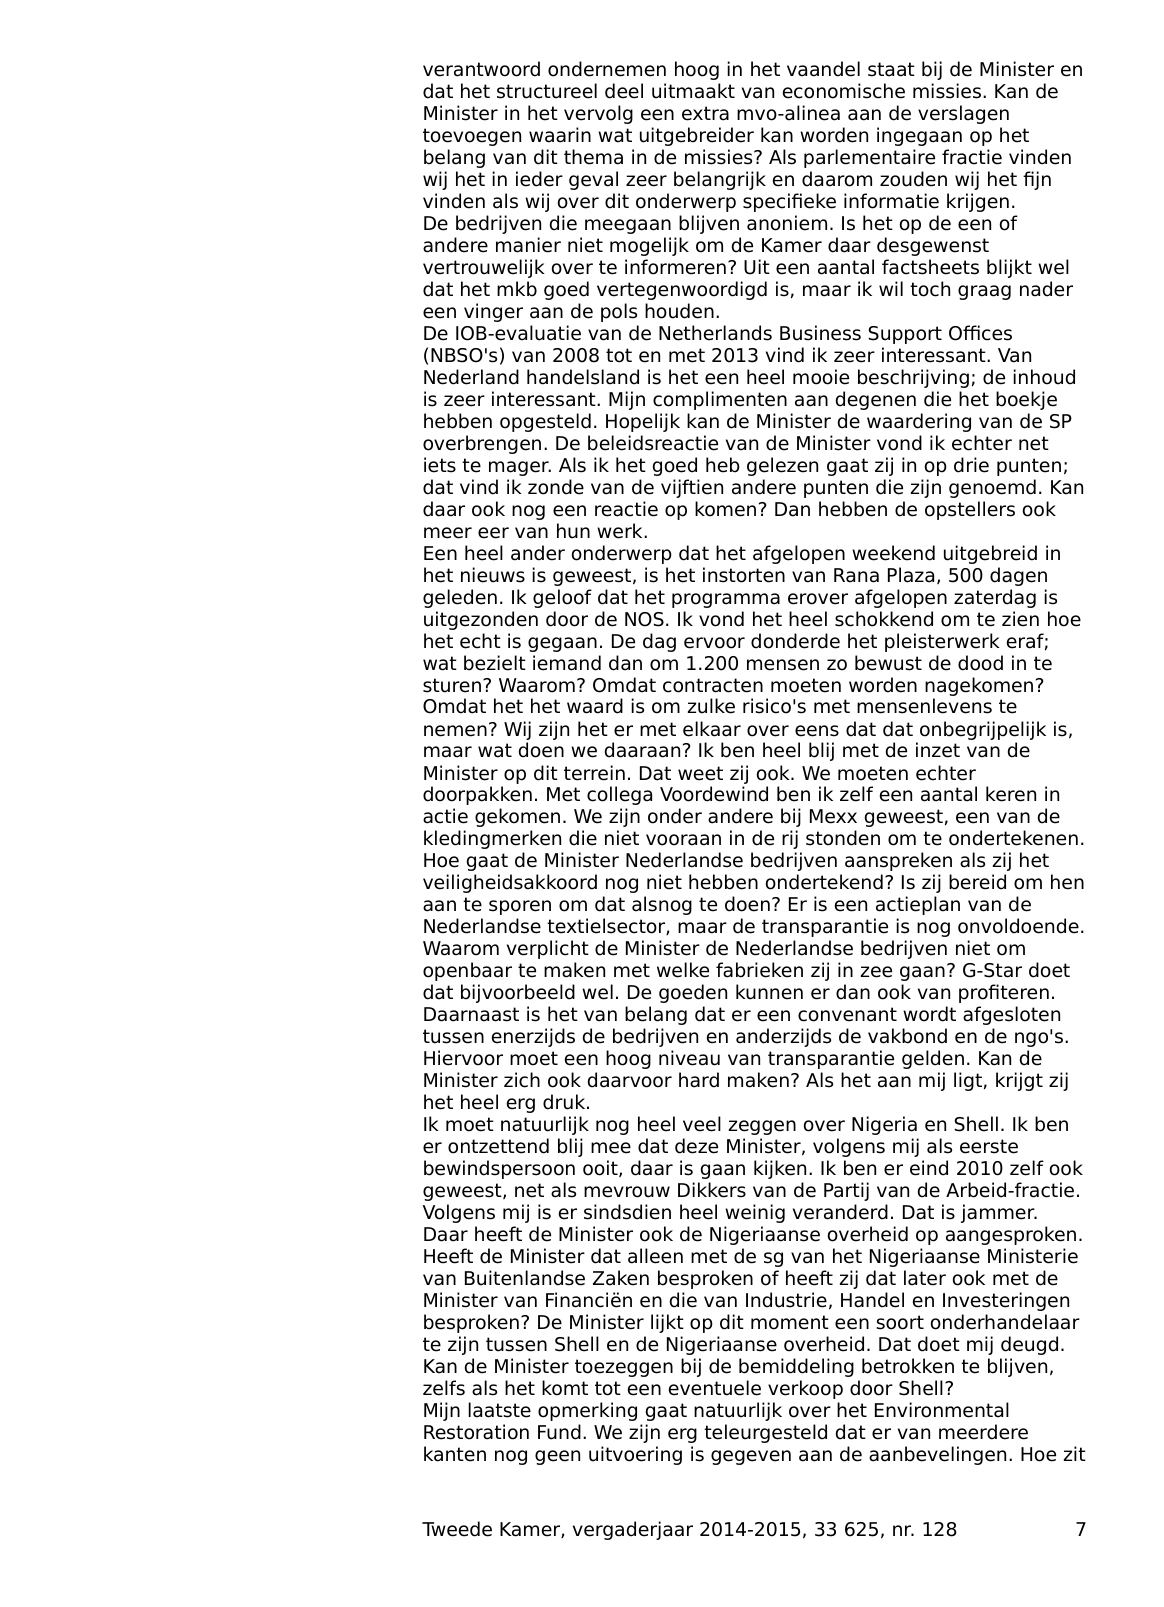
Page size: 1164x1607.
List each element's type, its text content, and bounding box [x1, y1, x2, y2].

text De IOB-evaluatie van de Netherlands Business Support Offices (NBSO's) van 2008 tot en met 2013 vind ik zeer interessant. Van Nederland handelsland is het een heel mooie beschrijving; de inhoud is zeer interessant. Mijn complimenten aan degenen die het boekje hebben opgesteld. Hopelijk kan de Minister de waardering van de SP overbrengen. De beleidsreactie van de Minister vond ik echter net iets te mager. Als ik het goed heb gelezen gaat zij in op drie punten; dat vind ik zonde van de vijftien andere punten die zijn genoemd. Kan daar ook nog een reactie op komen? Dan hebben de opstellers ook meer eer van hun werk. [422, 323, 1087, 543]
text verantwoord ondernemen hoog in het vaandel staat bij de Minister en dat het structureel deel uitmaakt van economische missies. Kan de Minister in het vervolg een extra mvo-alinea aan de verslagen toevoegen waarin wat uitgebreider kan worden ingegaan op het belang van dit thema in de missies? Als parlementaire fractie vinden wij het in ieder geval zeer belangrijk en daarom zouden wij het fijn vinden als wij over dit onderwerp specifieke informatie krijgen. [422, 59, 1087, 213]
text Mijn laatste opmerking gaat natuurlijk over het Environmental Restoration Fund. We zijn erg teleurgesteld dat er van meerdere kanten nog geen uitvoering is gegeven aan de aanbevelingen. Hoe zit [422, 1400, 1087, 1466]
text Ik moet natuurlijk nog heel veel zeggen over Nigeria en Shell. Ik ben er ontzettend blij mee dat deze Minister, volgens mij als eerste bewindspersoon ooit, daar is gaan kijken. Ik ben er eind 2010 zelf ook geweest, net als mevrouw Dikkers van de Partij van de Arbeid-fractie. Volgens mij is er sindsdien heel weinig veranderd. Dat is jammer. Daar heeft de Minister ook de Nigeriaanse overheid op aangesproken. Heeft de Minister dat alleen met de sg van het Nigeriaanse Ministerie van Buitenlandse Zaken besproken of heeft zij dat later ook met de Minister van Financiën en die van Industrie, Handel en Investeringen besproken? De Minister lijkt op dit moment een soort onderhandelaar te zijn tussen Shell en de Nigeriaanse overheid. Dat doet mij deugd. Kan de Minister toezeggen bij de bemiddeling betrokken te blijven, zelfs als het komt tot een eventuele verkoop door Shell? [422, 1114, 1087, 1400]
text De bedrijven die meegaan blijven anoniem. Is het op de een of andere manier niet mogelijk om de Kamer daar desgewenst vertrouwelijk over te informeren? Uit een aantal factsheets blijkt wel dat het mkb goed vertegenwoordigd is, maar ik wil toch graag nader een vinger aan de pols houden. [422, 213, 1087, 323]
text Een heel ander onderwerp dat het afgelopen weekend uitgebreid in het nieuws is geweest, is het instorten van Rana Plaza, 500 dagen geleden. Ik geloof dat het programma erover afgelopen zaterdag is uitgezonden door de NOS. Ik vond het heel schokkend om te zien hoe het echt is gegaan. De dag ervoor donderde het pleisterwerk eraf; wat bezielt iemand dan om 1.200 mensen zo bewust de dood in te sturen? Waarom? Omdat contracten moeten worden nagekomen? Omdat het het waard is om zulke risico's met mensenlevens te nemen? Wij zijn het er met elkaar over eens dat dat onbegrijpelijk is, maar wat doen we daaraan? Ik ben heel blij met de inzet van de Minister op dit terrein. Dat weet zij ook. We moeten echter doorpakken. Met collega Voordewind ben ik zelf een aantal keren in actie gekomen. We zijn onder andere bij Mexx geweest, een van de kledingmerken die niet vooraan in de rij stonden om te ondertekenen. Hoe gaat de Minister Nederlandse bedrijven aanspreken als zij het veiligheidsakkoord nog niet hebben ondertekend? Is zij bereid om hen aan te sporen om dat alsnog te doen? Er is een actieplan van de Nederlandse textielsector, maar de transparantie is nog onvoldoende. Waarom verplicht de Minister de Nederlandse bedrijven niet om openbaar te maken met welke fabrieken zij in zee gaan? G-Star doet dat bijvoorbeeld wel. De goeden kunnen er dan ook van profiteren. Daarnaast is het van belang dat er een convenant wordt afgesloten tussen enerzijds de bedrijven en anderzijds de vakbond en de ngo's. Hiervoor moet een hoog niveau van transparantie gelden. Kan de Minister zich ook daarvoor hard maken? Als het aan mij ligt, krijgt zij het heel erg druk. [422, 543, 1087, 1114]
